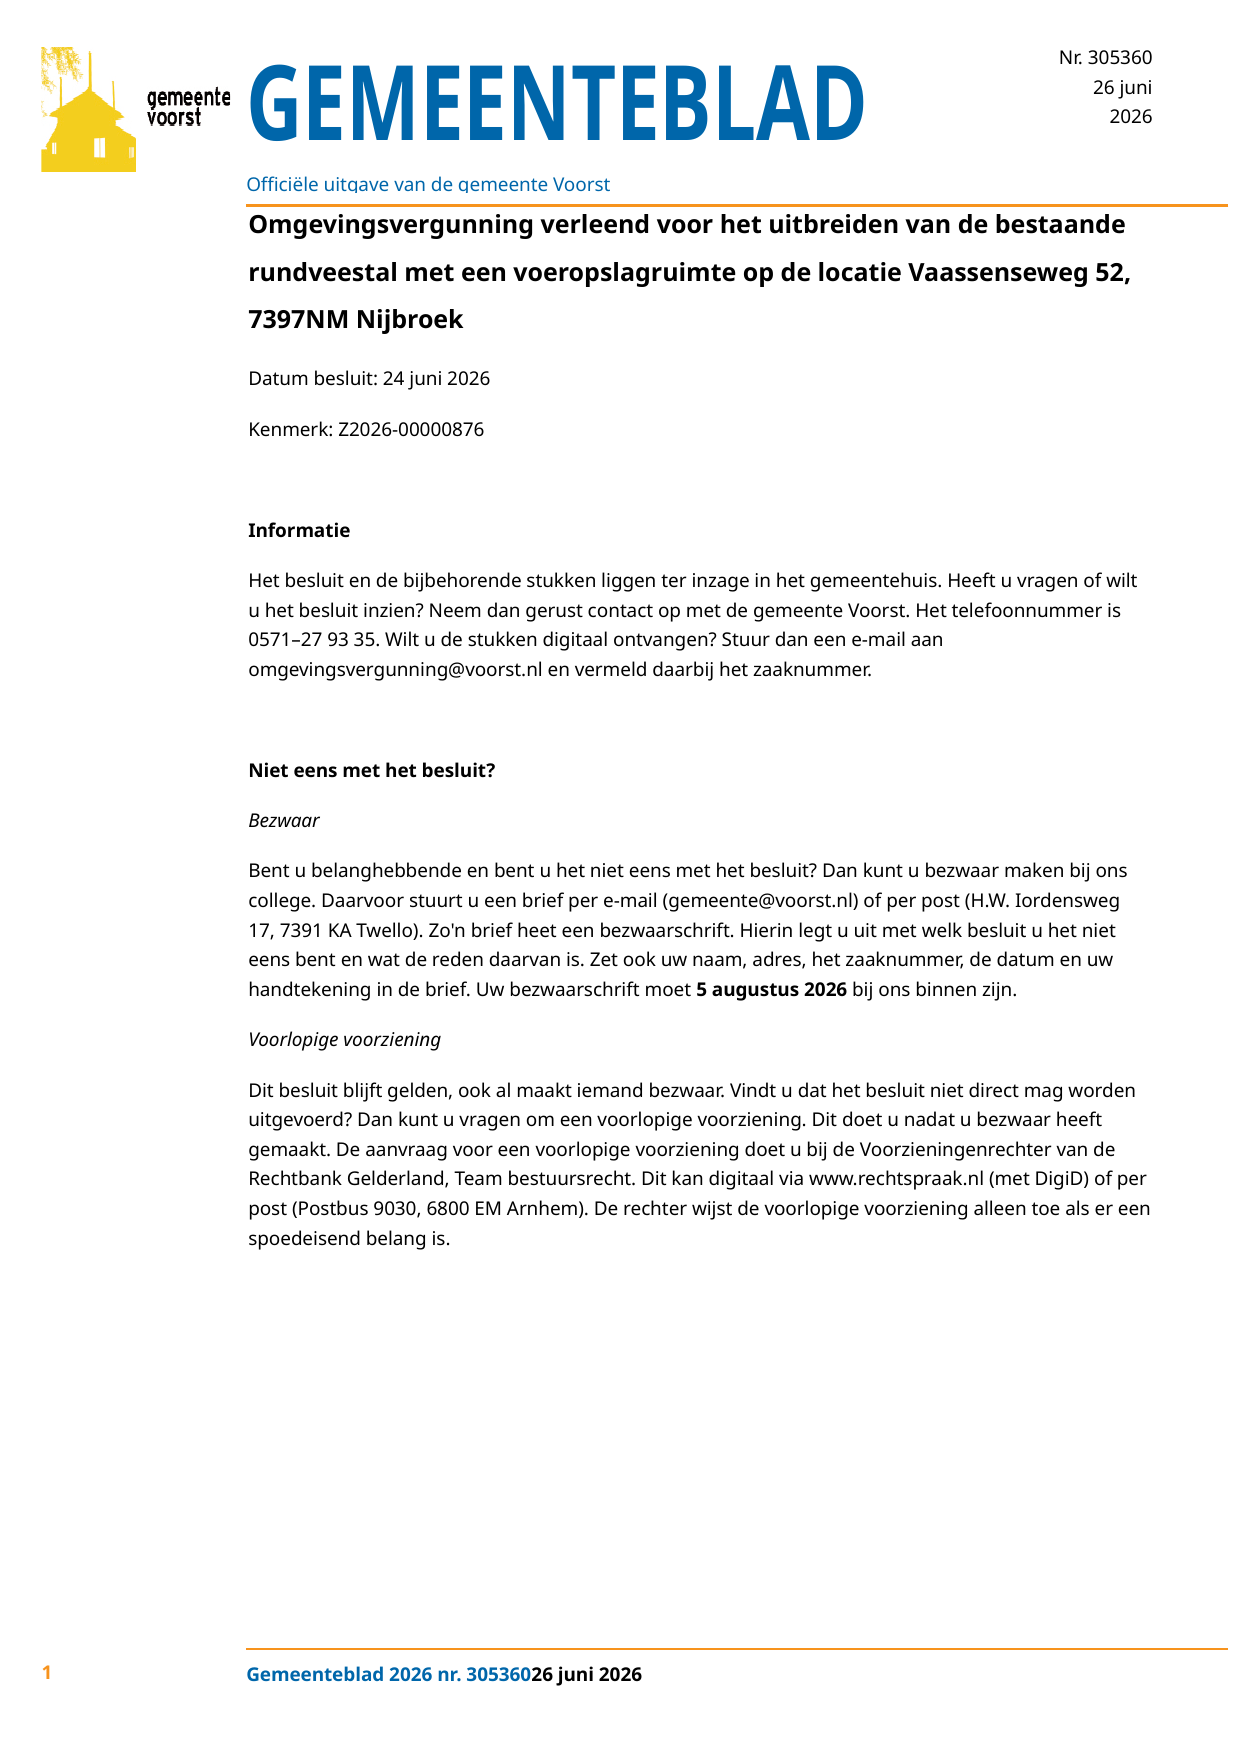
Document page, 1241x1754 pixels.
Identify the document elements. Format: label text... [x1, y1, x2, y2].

text Omgevingsvergunning verleend voor het uitbreiden van de bestaande rundveestal met een voeropslagruimte op de locatie Vaassenseweg 52, 7397NM Nijbroek [248, 207, 1152, 336]
text Niet eens met het besluit? [248, 757, 1152, 782]
text Informatie [248, 517, 1152, 542]
text Datum besluit: 24 juni 2026 [248, 366, 1152, 391]
text Voorlopige voorziening [248, 1026, 1152, 1052]
text Dit besluit blijft gelden, ook al maakt iemand bezwaar. Vindt u dat het besluit niet direct mag worden uitgevoerd? Dan kunt u vragen om een voorlopige voorziening. Dit doet u nadat u bezwaar heeft gemaakt. De aanvraag voor een voorlopige voorziening doet u bij de Voorzieningenrechter van de Rechtbank Gelderland, Team bestuursrecht. Dit kan digitaal via www.rechtspraak.nl (met DigiD) of per post (Postbus 9030, 6800 EM Arnhem). De rechter wijst de voorlopige voorziening alleen toe als er een spoedeisend belang is. [248, 1077, 1152, 1250]
text Kenmerk: Z2026-00000876 [248, 416, 1152, 442]
text Bezwaar [248, 807, 1152, 833]
text Bent u belanghebbende en bent u het niet eens met het besluit? Dan kunt u bezwaar maken bij ons college. Daarvoor stuurt u een brief per e-mail (gemeente@voorst.nl) of per post (H.W. Iordensweg 17, 7391 KA Twello). Zo'n brief heet een bezwaarschrift. Hierin legt u uit met welk besluit u het niet eens bent en wat de reden daarvan is. Zet ook uw naam, adres, het zaaknummer, de datum en uw handtekening in de brief. Uw bezwaarschrift moet 5 augustus 2026 bij ons binnen zijn. [248, 858, 1152, 1002]
picture [41, 47, 231, 172]
text Het besluit en de bijbehorende stukken liggen ter inzage in het gemeentehuis. Heeft u vragen of wilt u het besluit inzien? Neem dan gerust contact op met de gemeente Voorst. Het telefoonnummer is 0571–27 93 35. Wilt u de stukken digitaal ontvangen? Stuur dan een e-mail aan omgevingsvergunning@voorst.nl en vermeld daarbij het zaaknummer. [248, 567, 1152, 682]
